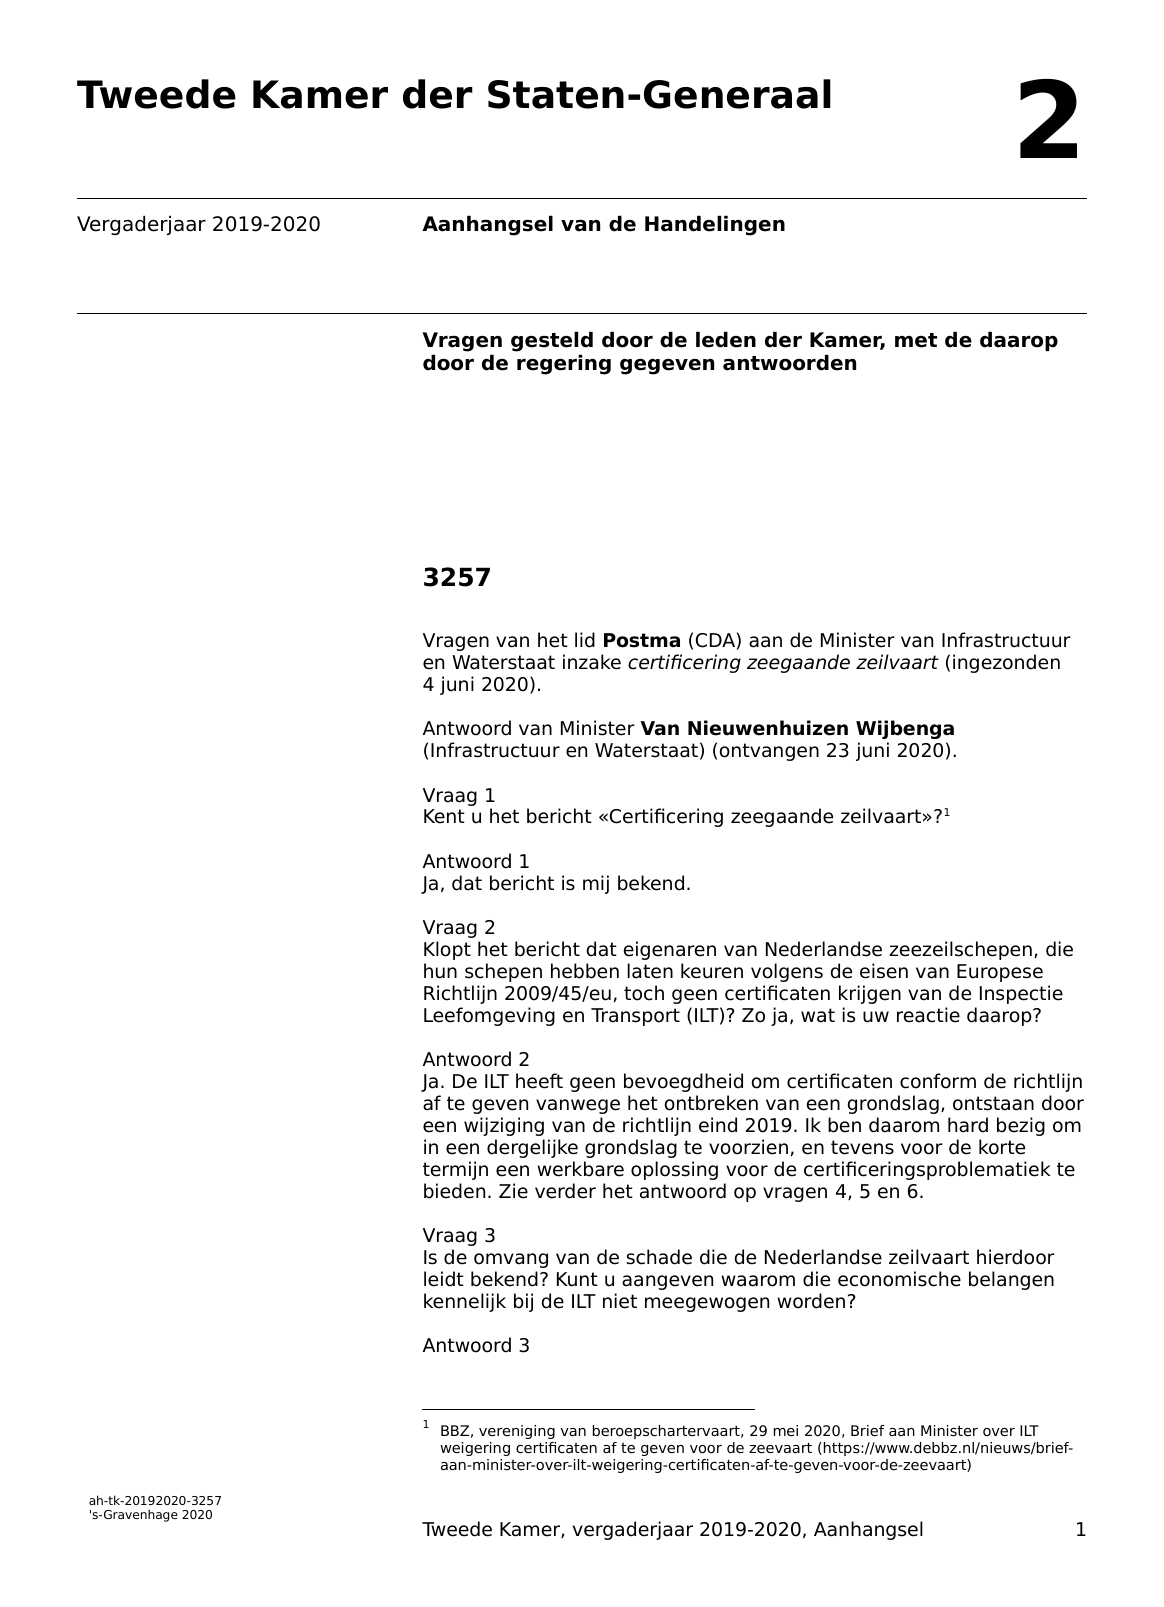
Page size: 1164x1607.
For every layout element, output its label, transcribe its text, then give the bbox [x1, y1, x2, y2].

table_header 2 [886, 59, 1087, 198]
text Antwoord 2 [422, 1049, 1087, 1071]
table_cell [77, 314, 422, 375]
text Antwoord van Minister Van Nieuwenhuizen Wijbenga (Infrastructuur en Waterstaat) (ontvangen 23 juni 2020). [422, 718, 1087, 762]
text Antwoord 1 [422, 851, 1087, 873]
text Ja. De ILT heeft geen bevoegdheid om certificaten conform de richtlijn af te geven vanwege het ontbreken van een grondslag, ontstaan door een wijziging van de richtlijn eind 2019. Ik ben daarom hard bezig om in een dergelijke grondslag te voorzien, en tevens voor de korte termijn een werkbare oplossing voor de certificeringsproblematiek te bieden. Zie verder het antwoord op vragen 4, 5 en 6. [422, 1071, 1087, 1203]
text Vraag 3 [422, 1225, 1087, 1247]
text Antwoord 3 [422, 1335, 1087, 1357]
text ah-tk-20192020-3257 [88, 1494, 323, 1508]
text Is de omvang van de schade die de Nederlandse zeilvaart hierdoor leidt bekend? Kunt u aangeven waarom die economische belangen kennelijk bij de ILT niet meegewogen worden? [422, 1247, 1087, 1313]
text Vraag 1 [422, 784, 1087, 806]
table_cell Vergaderjaar 2019-2020 [77, 199, 422, 313]
table_cell Vragen gesteld door de leden der Kamer, met de daarop door de regering gegeven antwoorden [422, 314, 1087, 375]
table_header Tweede Kamer der Staten-Generaal [77, 59, 886, 198]
text 3257 [422, 563, 1087, 592]
text Vraag 2 [422, 917, 1087, 939]
text 's-Gravenhage 2020 [88, 1508, 323, 1522]
text BBZ, vereniging van beroepschartervaart, 29 mei 2020, Brief aan Minister over ILT weigering certificaten af te geven voor de zeevaart (https://www.debbz.nl/nieuws/brief-aan-minister-over-ilt-weigering-certificaten-af-te-geven-voor-de-zeevaart) [422, 1418, 1087, 1474]
text Ja, dat bericht is mij bekend. [422, 873, 1087, 894]
table_cell Aanhangsel van de Handelingen [422, 199, 1087, 313]
text Vragen van het lid Postma (CDA) aan de Minister van Infrastructuur en Waterstaat inzake certificering zeegaande zeilvaart (ingezonden 4 juni 2020). [422, 630, 1087, 696]
text Kent u het bericht «Certificering zeegaande zeilvaart»? [422, 806, 1087, 828]
text Klopt het bericht dat eigenaren van Nederlandse zeezeilschepen, die hun schepen hebben laten keuren volgens de eisen van Europese Richtlijn 2009/45/eu, toch geen certificaten krijgen van de Inspectie Leefomgeving en Transport (ILT)? Zo ja, wat is uw reactie daarop? [422, 939, 1087, 1027]
